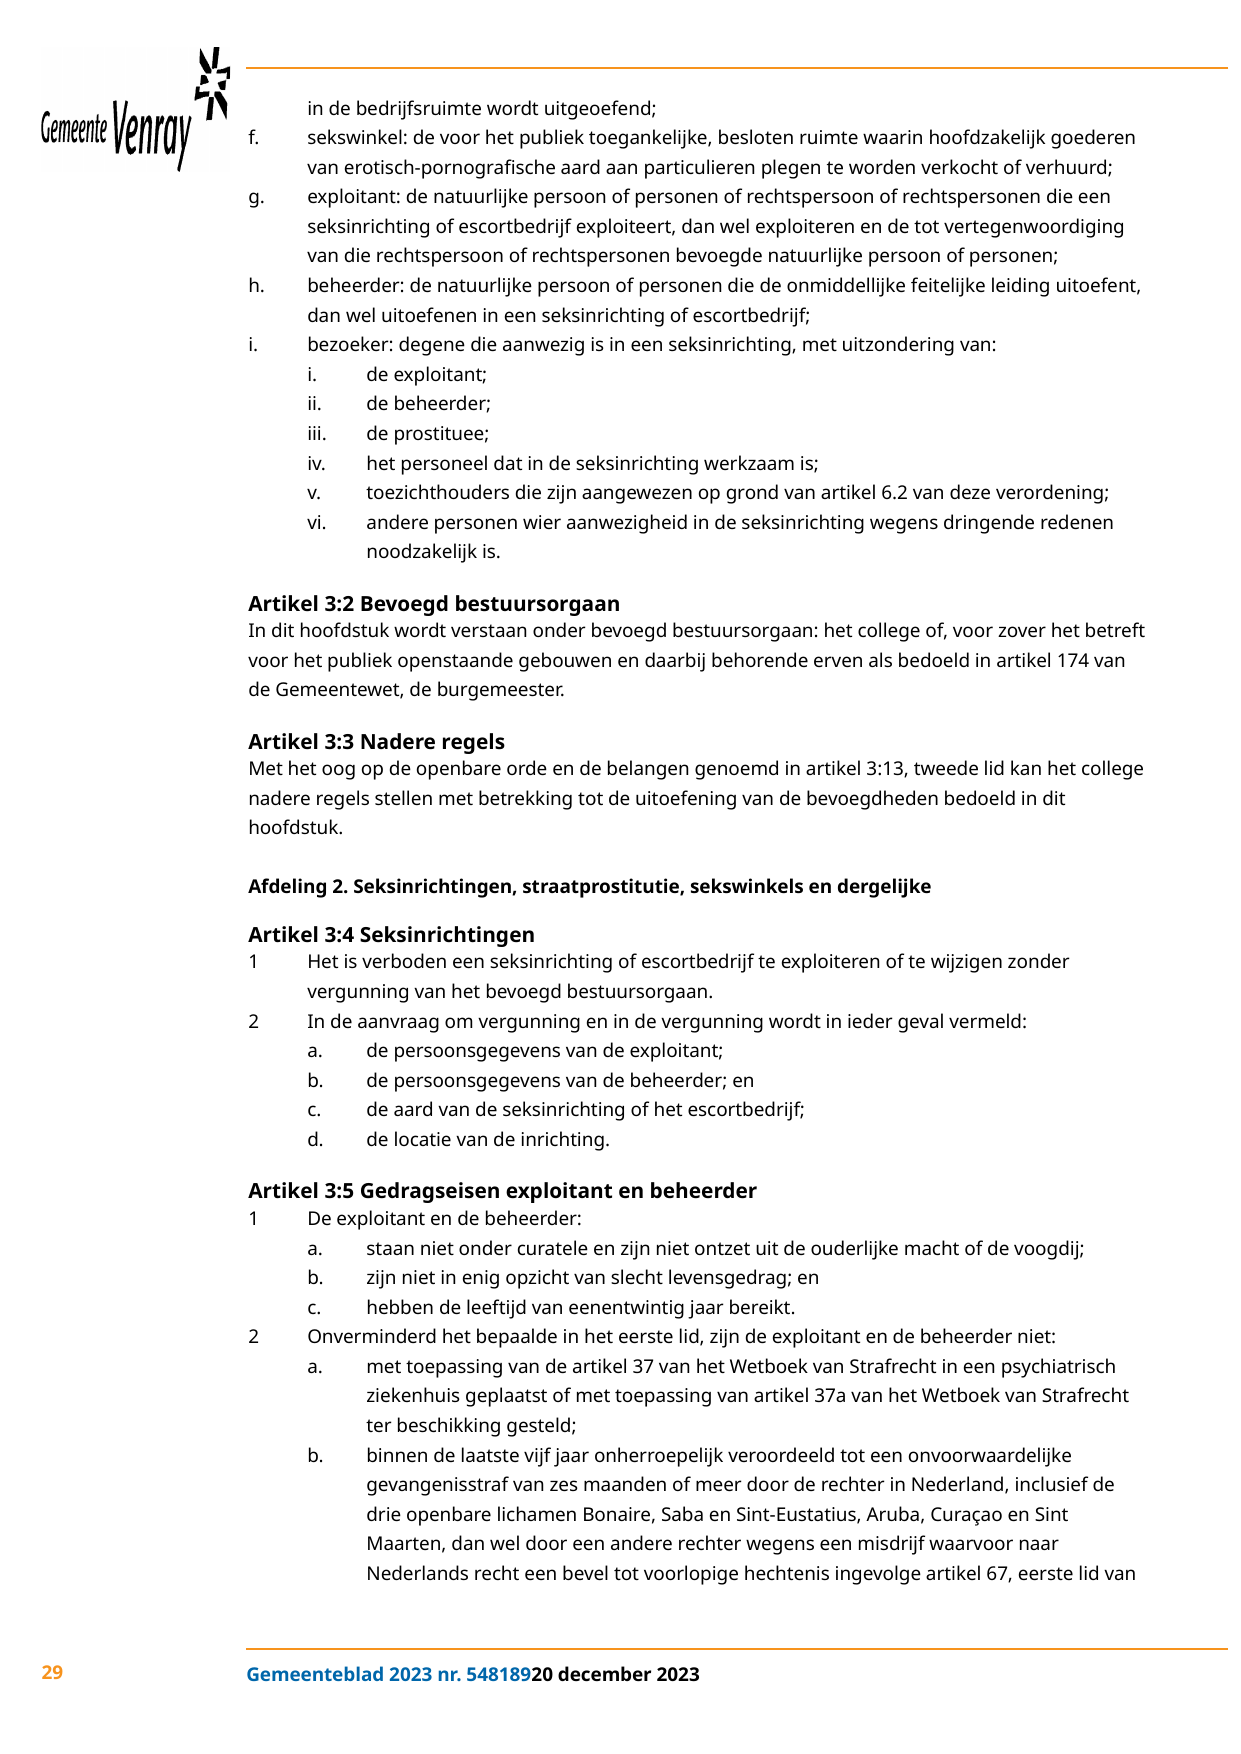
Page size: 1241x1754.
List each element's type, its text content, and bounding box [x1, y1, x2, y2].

list beheerder: de natuurlijke persoon of personen die de onmiddellijke feitelijke leiding uitoefent, dan wel uitoefenen in een seksinrichting of escortbedrijf; [248, 272, 1152, 328]
list Het is verboden een seksinrichting of escortbedrijf te exploiteren of te wijzigen zonder vergunning van het bevoegd bestuursorgaan. [248, 949, 1152, 1004]
list de prostituee; [307, 420, 1152, 446]
list de persoonsgegevens van de exploitant; [307, 1037, 1152, 1063]
list andere personen wier aanwezigheid in de seksinrichting wegens dringende redenen noodzakelijk is. [307, 509, 1152, 564]
text Afdeling 2. Seksinrichtingen, straatprostitutie, sekswinkels en dergelijke [248, 874, 1152, 899]
list de beheerder; [307, 391, 1152, 416]
list In de aanvraag om vergunning en in de vergunning wordt in ieder geval vermeld: [248, 1008, 1152, 1034]
text Met het oog op de openbare orde en de belangen genoemd in artikel 3:13, tweede lid kan het college nadere regels stellen met betrekking tot de uitoefening van de bevoegdheden bedoeld in dit hoofdstuk. [248, 755, 1152, 840]
list Onverminderd het bepaalde in het eerste lid, zijn de exploitant en de beheerder niet: [248, 1323, 1152, 1349]
list exploitant: de natuurlijke persoon of personen of rechtspersoon of rechtspersonen die een seksinrichting of escortbedrijf exploiteert, dan wel exploiteren en de tot vertegenwoordiging van die rechtspersoon of rechtspersonen bevoegde natuurlijke persoon of personen; [248, 183, 1152, 268]
text Artikel 3:2 Bevoegd bestuursorgaan [248, 589, 1152, 617]
text Artikel 3:4 Seksinrichtingen [248, 920, 1152, 949]
list in de bedrijfsruimte wordt uitgeoefend; [248, 95, 1152, 121]
list de aard van de seksinrichting of het escortbedrijf; [307, 1097, 1152, 1122]
list toezichthouders die zijn aangewezen op grond van artikel 6.2 van deze verordening; [307, 479, 1152, 505]
list sekswinkel: de voor het publiek toegankelijke, besloten ruimte waarin hoofdzakelijk goederen van erotisch-pornografische aard aan particulieren plegen te worden verkocht of verhuurd; [248, 124, 1152, 180]
picture [41, 47, 231, 172]
text In dit hoofdstuk wordt verstaan onder bevoegd bestuursorgaan: het college of, voor zover het betreft voor het publiek openstaande gebouwen en daarbij behorende erven als bedoeld in artikel 174 van de Gemeentewet, de burgemeester. [248, 617, 1152, 702]
list met toepassing van de artikel 37 van het Wetboek van Strafrecht in een psychiatrisch ziekenhuis geplaatst of met toepassing van artikel 37a van het Wetboek van Strafrecht ter beschikking gesteld; [307, 1353, 1152, 1438]
list binnen de laatste vijf jaar onherroepelijk veroordeeld tot een onvoorwaardelijke gevangenisstraf van zes maanden of meer door de rechter in Nederland, inclusief de drie openbare lichamen Bonaire, Saba en Sint-Eustatius, Aruba, Curaçao en Sint Maarten, dan wel door een andere rechter wegens een misdrijf waarvoor naar Nederlands recht een bevel tot voorlopige hechtenis ingevolge artikel 67, eerste lid van [307, 1442, 1152, 1586]
list hebben de leeftijd van eenentwintig jaar bereikt. [307, 1294, 1152, 1319]
list bezoeker: degene die aanwezig is in een seksinrichting, met uitzondering van: [248, 331, 1152, 357]
list zijn niet in enig opzicht van slecht levensgedrag; en [307, 1264, 1152, 1290]
list staan niet onder curatele en zijn niet ontzet uit de ouderlijke macht of de voogdij; [307, 1235, 1152, 1260]
text Artikel 3:3 Nadere regels [248, 727, 1152, 755]
list de persoonsgegevens van de beheerder; en [307, 1067, 1152, 1093]
list het personeel dat in de seksinrichting werkzaam is; [307, 450, 1152, 476]
text Artikel 3:5 Gedragseisen exploitant en beheerder [248, 1177, 1152, 1205]
list de exploitant; [307, 361, 1152, 387]
list de locatie van de inrichting. [307, 1126, 1152, 1152]
list De exploitant en de beheerder: [248, 1205, 1152, 1231]
